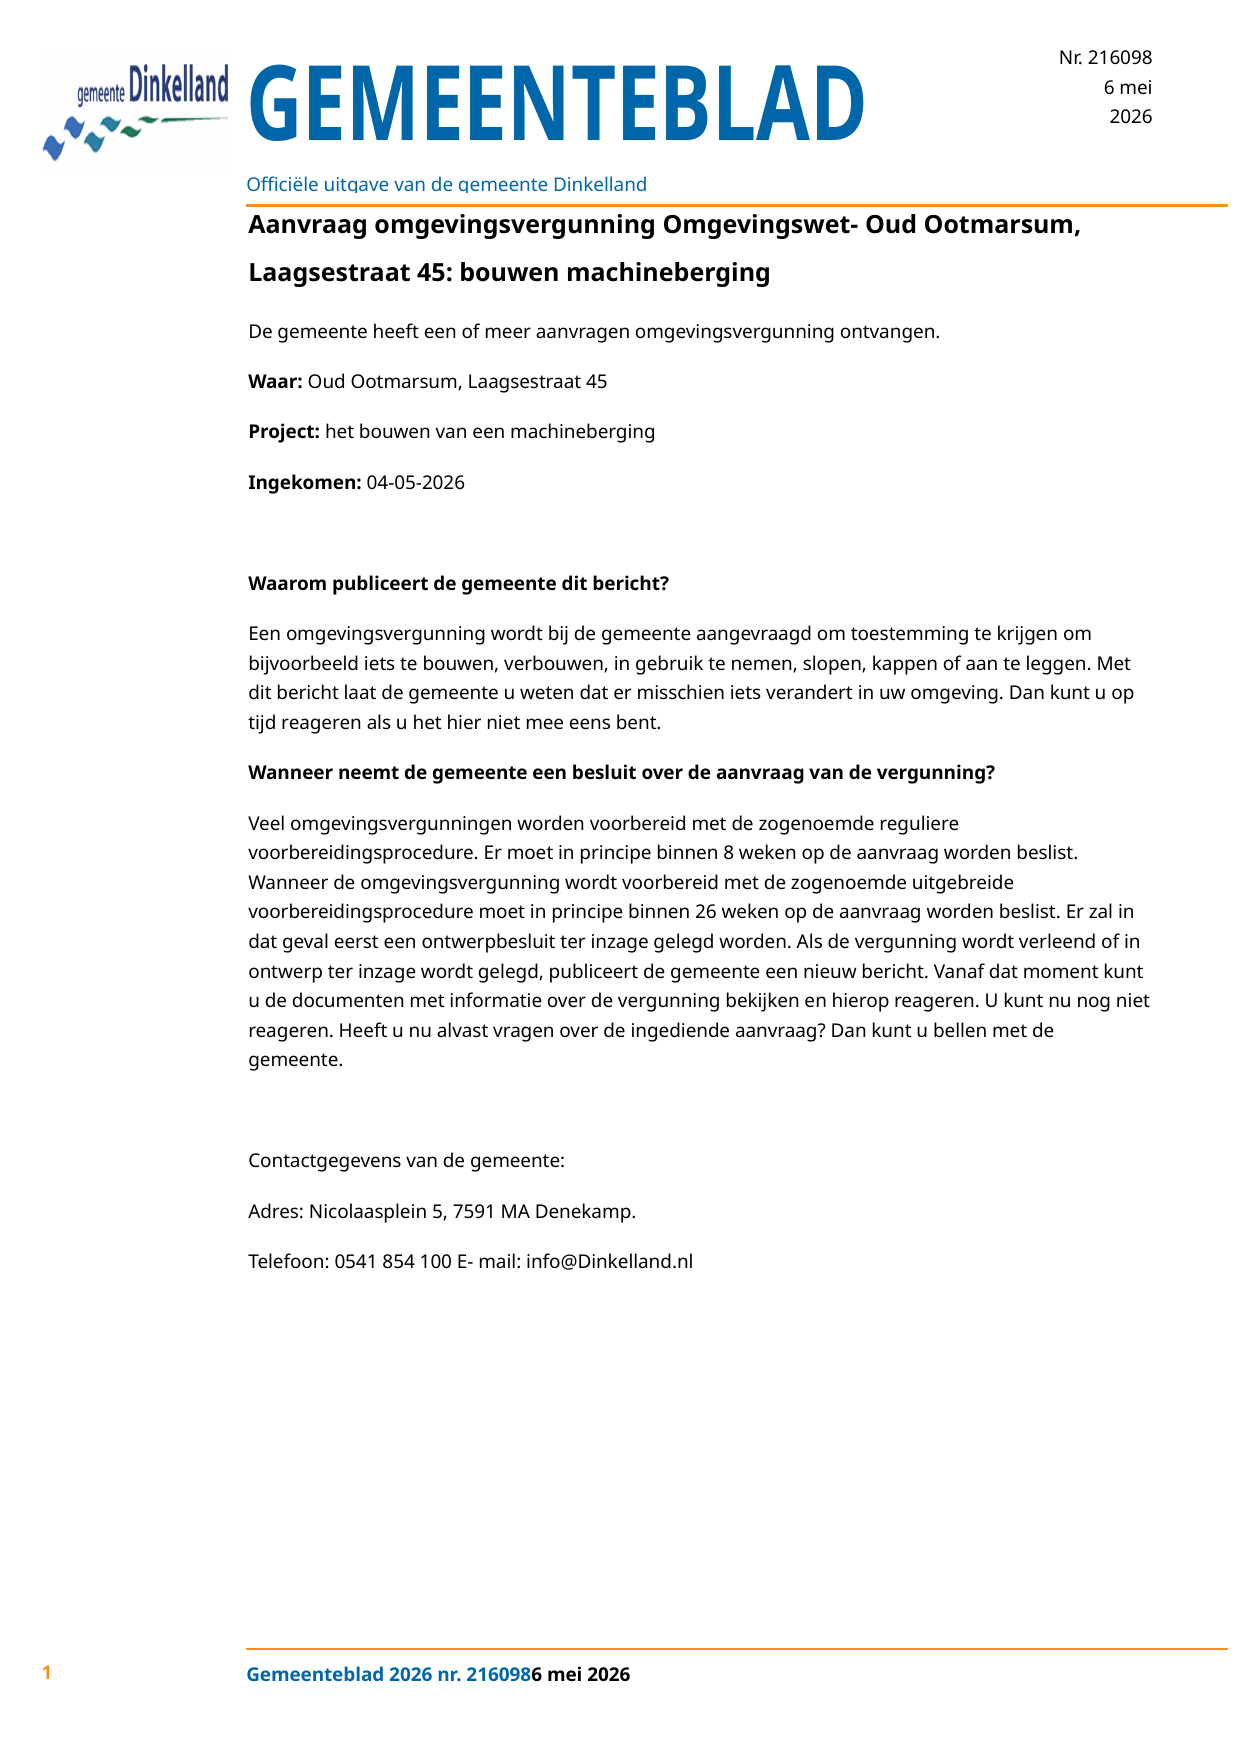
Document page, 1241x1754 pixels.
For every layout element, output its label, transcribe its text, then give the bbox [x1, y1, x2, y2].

text De gemeente heeft een of meer aanvragen omgevingsvergunning ontvangen. [248, 318, 1152, 344]
text Een omgevingsvergunning wordt bij de gemeente aangevraagd om toestemming te krijgen om bijvoorbeeld iets te bouwen, verbouwen, in gebruik te nemen, slopen, kappen of aan te leggen. Met dit bericht laat de gemeente u weten dat er misschien iets verandert in uw omgeving. Dan kunt u op tijd reageren als u het hier niet mee eens bent. [248, 620, 1152, 735]
text Project: het bouwen van een machineberging [248, 419, 1152, 444]
text Adres: Nicolaasplein 5, 7591 MA Denekamp. [248, 1198, 1152, 1224]
text Contactgegevens van de gemeente: [248, 1147, 1152, 1173]
text Aanvraag omgevingsvergunning Omgevingswet- Oud Ootmarsum, Laagsestraat 45: bouwen machineberging [248, 207, 1152, 288]
text Wanneer neemt de gemeente een besluit over de aanvraag van de vergunning? [248, 759, 1152, 785]
text Veel omgevingsvergunningen worden voorbereid met de zogenoemde reguliere voorbereidingsprocedure. Er moet in principe binnen 8 weken op de aanvraag worden beslist. Wanneer de omgevingsvergunning wordt voorbereid met de zogenoemde uitgebreide voorbereidingsprocedure moet in principe binnen 26 weken op de aanvraag worden beslist. Er zal in dat geval eerst een ontwerpbesluit ter inzage gelegd worden. Als de vergunning wordt verleend of in ontwerp ter inzage wordt gelegd, publiceert de gemeente een nieuw bericht. Vanaf dat moment kunt u de documenten met informatie over de vergunning bekijken en hierop reageren. U kunt nu nog niet reageren. Heeft u nu alvast vragen over de ingediende aanvraag? Dan kunt u bellen met de gemeente. [248, 810, 1152, 1072]
text Ingekomen: 04-05-2026 [248, 469, 1152, 495]
text Waar: Oud Ootmarsum, Laagsestraat 45 [248, 368, 1152, 394]
text Telefoon: 0541 854 100 E- mail: info@Dinkelland.nl [248, 1248, 1152, 1274]
text Waarom publiceert de gemeente dit bericht? [248, 570, 1152, 596]
picture [41, 47, 231, 172]
